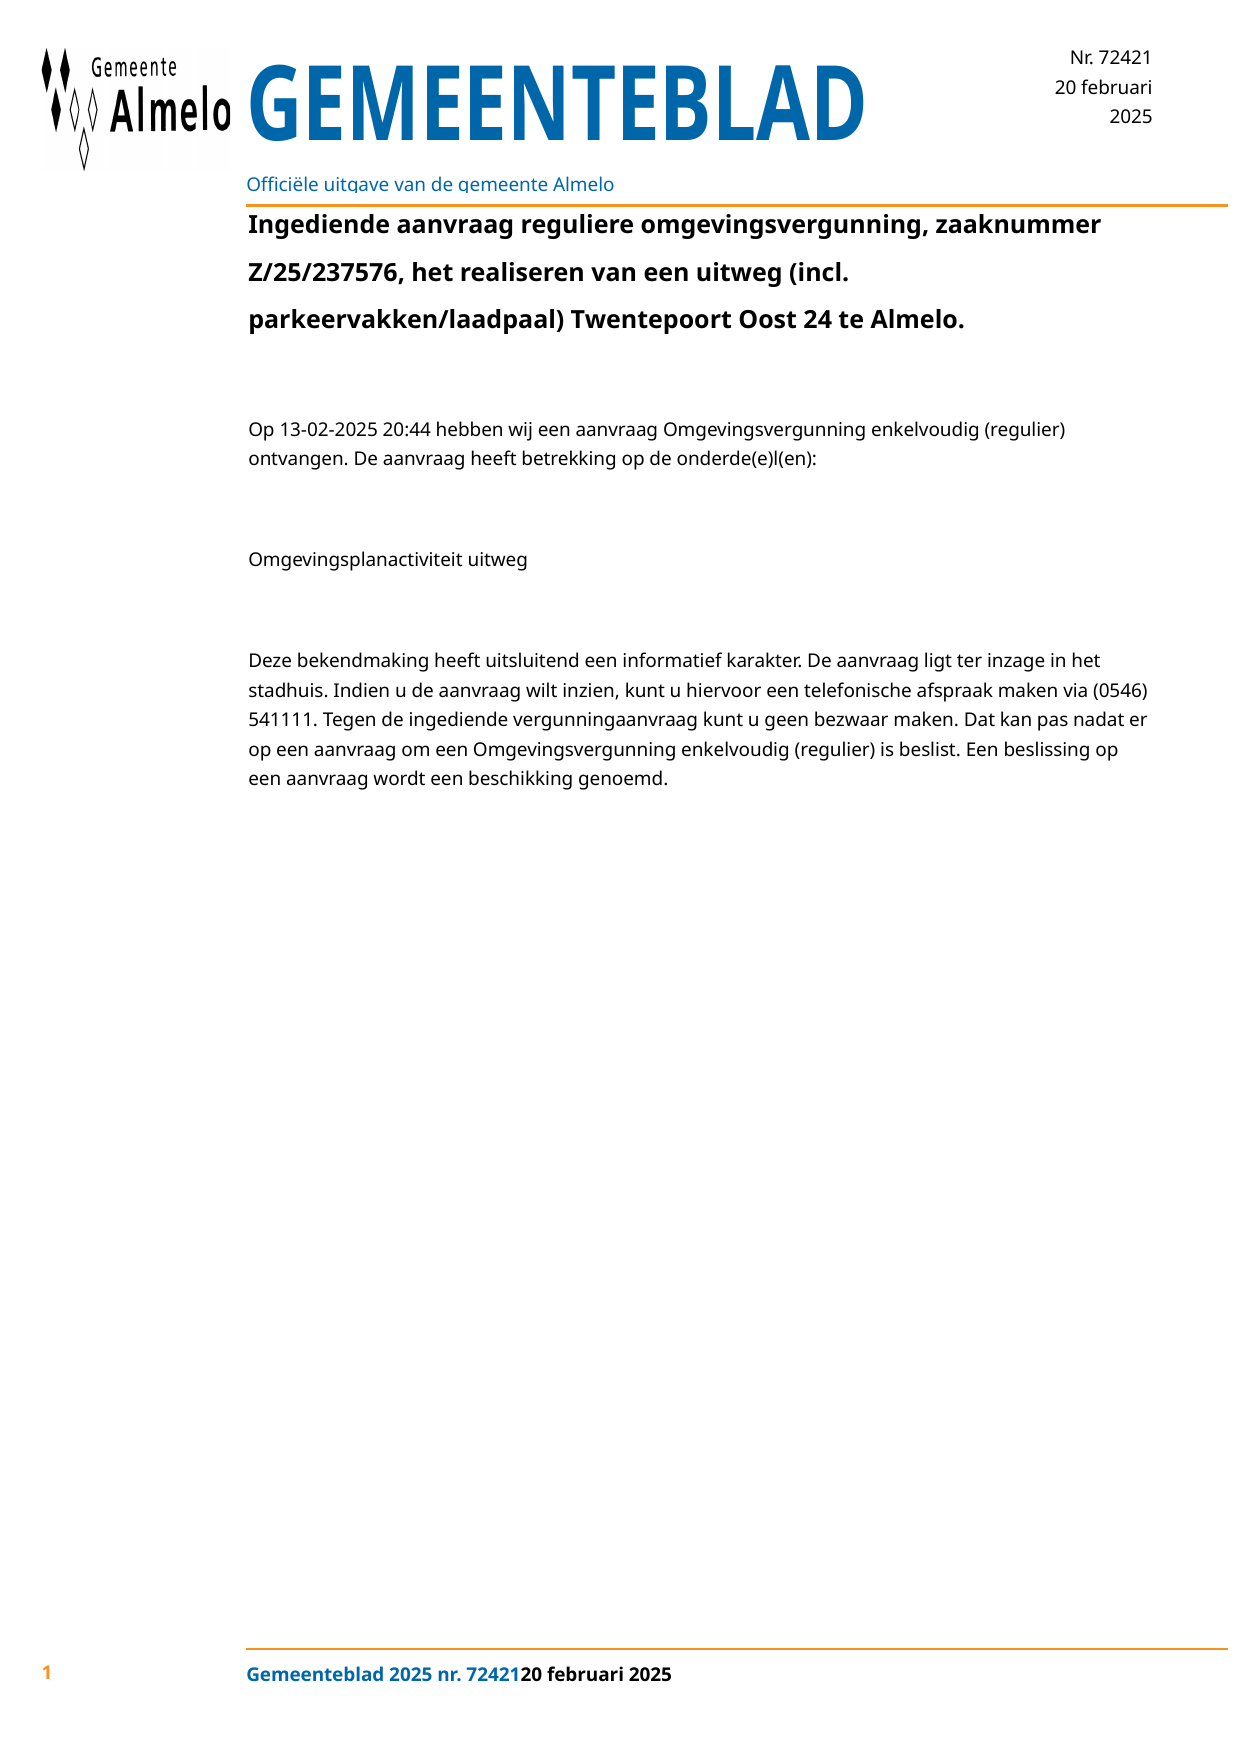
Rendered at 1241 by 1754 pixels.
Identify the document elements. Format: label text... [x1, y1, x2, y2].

text Deze bekendmaking heeft uitsluitend een informatief karakter. De aanvraag ligt ter inzage in het stadhuis. Indien u de aanvraag wilt inzien, kunt u hiervoor een telefonische afspraak maken via (0546) 541111. Tegen de ingediende vergunningaanvraag kunt u geen bezwaar maken. Dat kan pas nadat er op een aanvraag om een Omgevingsvergunning enkelvoudig (regulier) is beslist. Een beslissing op een aanvraag wordt een beschikking genoemd. [248, 647, 1152, 791]
text Ingediende aanvraag reguliere omgevingsvergunning, zaaknummer Z/25/237576, het realiseren van een uitweg (incl. parkeervakken/laadpaal) Twentepoort Oost 24 te Almelo. [248, 207, 1152, 336]
picture [41, 47, 231, 172]
text Omgevingsplanactiviteit uitweg [248, 546, 1152, 572]
text Op 13-02-2025 20:44 hebben wij een aanvraag Omgevingsvergunning enkelvoudig (regulier) ontvangen. De aanvraag heeft betrekking op de onderde(e)l(en): [248, 416, 1152, 471]
